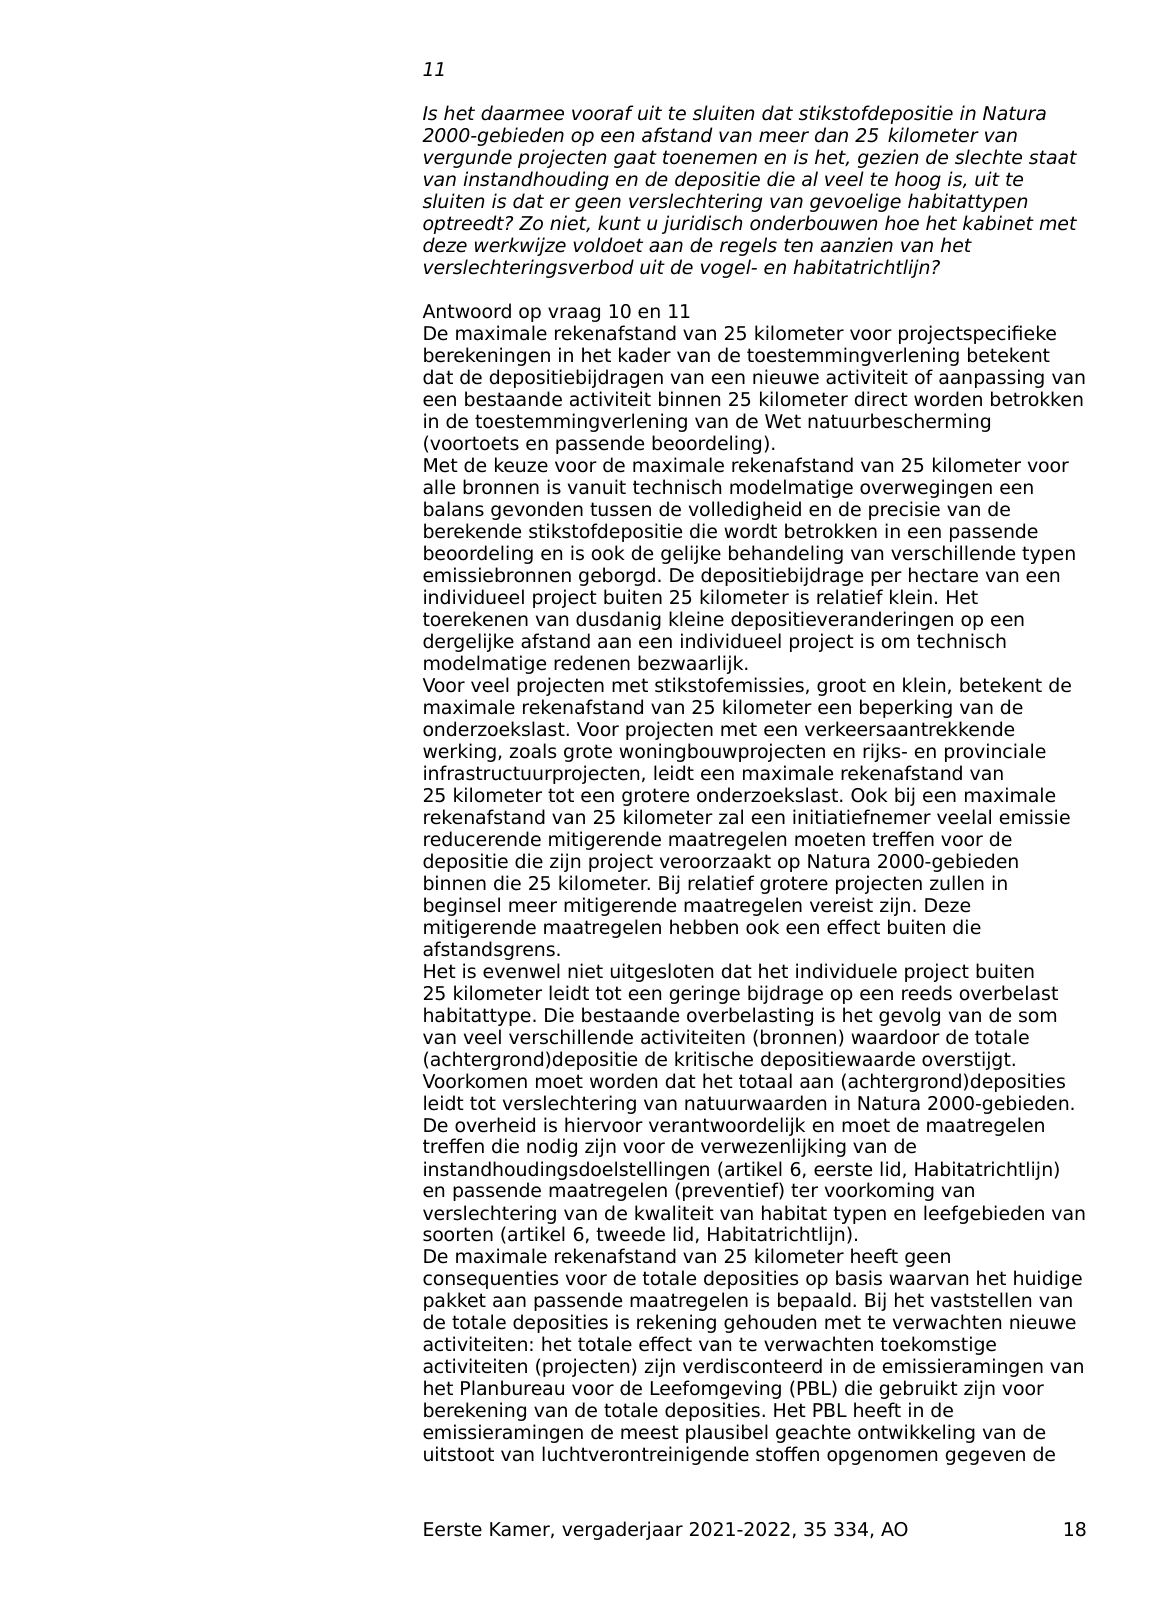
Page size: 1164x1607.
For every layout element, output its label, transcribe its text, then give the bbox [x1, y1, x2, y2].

text De maximale rekenafstand van 25 kilometer heeft geen consequenties voor de totale deposities op basis waarvan het huidige pakket aan passende maatregelen is bepaald. Bij het vaststellen van de totale deposities is rekening gehouden met te verwachten nieuwe activiteiten: het totale effect van te verwachten toekomstige activiteiten (projecten) zijn verdisconteerd in de emissieramingen van het Planbureau voor de Leefomgeving (PBL) die gebruikt zijn voor berekening van de totale deposities. Het PBL heeft in de emissieramingen de meest plausibel geachte ontwikkeling van de uitstoot van luchtverontreinigende stoffen opgenomen gegeven de [422, 1246, 1087, 1466]
text Antwoord op vraag 10 en 11 [422, 301, 1087, 323]
text Is het daarmee vooraf uit te sluiten dat stikstofdepositie in Natura 2000-gebieden op een afstand van meer dan 25 kilometer van vergunde projecten gaat toenemen en is het, gezien de slechte staat van instandhouding en de depositie die al veel te hoog is, uit te sluiten is dat er geen verslechtering van gevoelige habitattypen optreedt? Zo niet, kunt u juridisch onderbouwen hoe het kabinet met deze werkwijze voldoet aan de regels ten aanzien van het verslechteringsverbod uit de vogel- en habitatrichtlijn? [422, 103, 1087, 279]
text De maximale rekenafstand van 25 kilometer voor projectspecifieke berekeningen in het kader van de toestemmingverlening betekent dat de depositiebijdragen van een nieuwe activiteit of aanpassing van een bestaande activiteit binnen 25 kilometer direct worden betrokken in de toestemmingverlening van de Wet natuurbescherming (voortoets en passende beoordeling). [422, 323, 1087, 455]
text Met de keuze voor de maximale rekenafstand van 25 kilometer voor alle bronnen is vanuit technisch modelmatige overwegingen een balans gevonden tussen de volledigheid en de precisie van de berekende stikstofdepositie die wordt betrokken in een passende beoordeling en is ook de gelijke behandeling van verschillende typen emissiebronnen geborgd. De depositiebijdrage per hectare van een individueel project buiten 25 kilometer is relatief klein. Het toerekenen van dusdanig kleine depositieveranderingen op een dergelijke afstand aan een individueel project is om technisch modelmatige redenen bezwaarlijk. [422, 455, 1087, 675]
text Voor veel projecten met stikstofemissies, groot en klein, betekent de maximale rekenafstand van 25 kilometer een beperking van de onderzoekslast. Voor projecten met een verkeersaantrekkende werking, zoals grote woningbouwprojecten en rijks- en provinciale infrastructuurprojecten, leidt een maximale rekenafstand van 25 kilometer tot een grotere onderzoekslast. Ook bij een maximale rekenafstand van 25 kilometer zal een initiatiefnemer veelal emissie reducerende mitigerende maatregelen moeten treffen voor de depositie die zijn project veroorzaakt op Natura 2000-gebieden binnen die 25 kilometer. Bij relatief grotere projecten zullen in beginsel meer mitigerende maatregelen vereist zijn. Deze mitigerende maatregelen hebben ook een effect buiten die afstandsgrens. [422, 675, 1087, 961]
subtitle 11 [422, 59, 1087, 81]
text Het is evenwel niet uitgesloten dat het individuele project buiten 25 kilometer leidt tot een geringe bijdrage op een reeds overbelast habitattype. Die bestaande overbelasting is het gevolg van de som van veel verschillende activiteiten (bronnen) waardoor de totale (achtergrond)depositie de kritische depositiewaarde overstijgt. Voorkomen moet worden dat het totaal aan (achtergrond)deposities leidt tot verslechtering van natuurwaarden in Natura 2000-gebieden. De overheid is hiervoor verantwoordelijk en moet de maatregelen treffen die nodig zijn voor de verwezenlijking van de instandhoudingsdoelstellingen (artikel 6, eerste lid, Habitatrichtlijn) en passende maatregelen (preventief) ter voorkoming van verslechtering van de kwaliteit van habitat typen en leefgebieden van soorten (artikel 6, tweede lid, Habitatrichtlijn). [422, 961, 1087, 1246]
